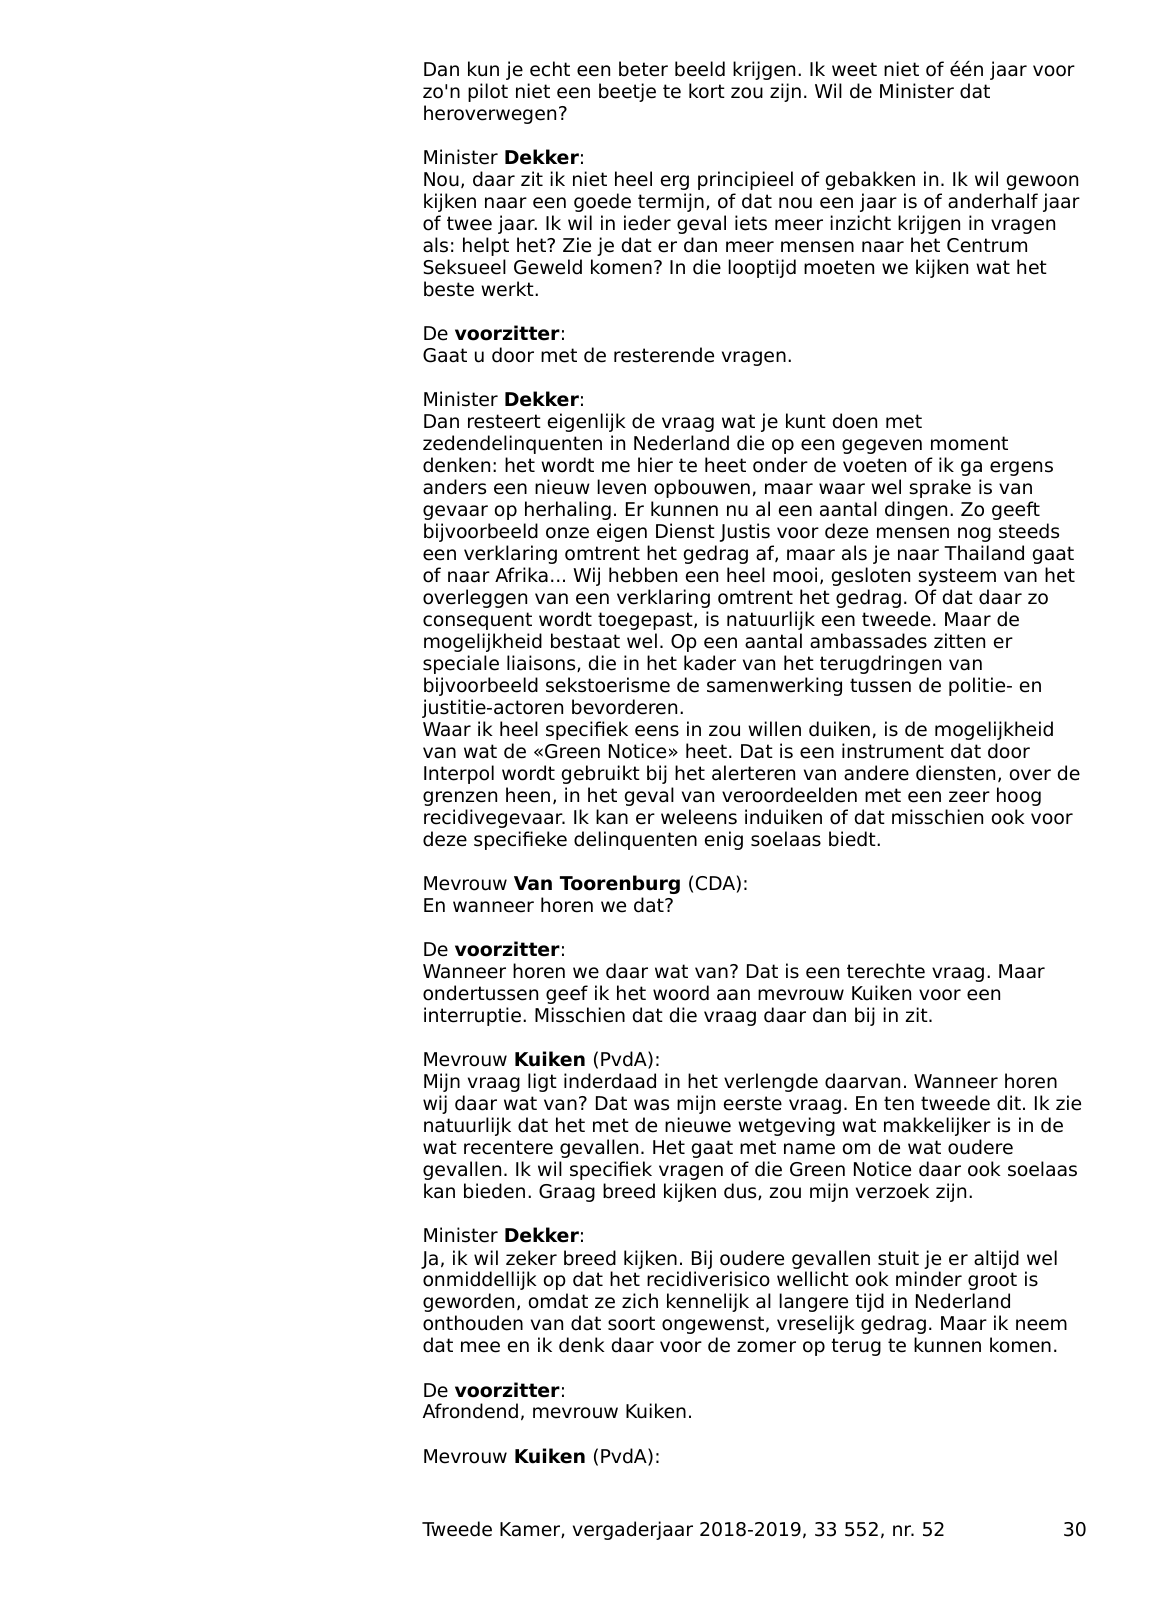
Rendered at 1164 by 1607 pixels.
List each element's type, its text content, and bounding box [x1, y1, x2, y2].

text Nou, daar zit ik niet heel erg principieel of gebakken in. Ik wil gewoon kijken naar een goede termijn, of dat nou een jaar is of anderhalf jaar of twee jaar. Ik wil in ieder geval iets meer inzicht krijgen in vragen als: helpt het? Zie je dat er dan meer mensen naar het Centrum Seksueel Geweld komen? In die looptijd moeten we kijken wat het beste werkt. [422, 169, 1087, 301]
text Minister Dekker: [422, 389, 1087, 411]
text Dan kun je echt een beter beeld krijgen. Ik weet niet of één jaar voor zo'n pilot niet een beetje te kort zou zijn. Wil de Minister dat heroverwegen? [422, 59, 1087, 125]
text Wanneer horen we daar wat van? Dat is een terechte vraag. Maar ondertussen geef ik het woord aan mevrouw Kuiken voor een interruptie. Misschien dat die vraag daar dan bij in zit. [422, 961, 1087, 1027]
text Minister Dekker: [422, 1225, 1087, 1247]
text Mevrouw Kuiken (PvdA): [422, 1446, 1087, 1468]
text En wanneer horen we dat? [422, 895, 1087, 917]
text Mijn vraag ligt inderdaad in het verlengde daarvan. Wanneer horen wij daar wat van? Dat was mijn eerste vraag. En ten tweede dit. Ik zie natuurlijk dat het met de nieuwe wetgeving wat makkelijker is in de wat recentere gevallen. Het gaat met name om de wat oudere gevallen. Ik wil specifiek vragen of die Green Notice daar ook soelaas kan bieden. Graag breed kijken dus, zou mijn verzoek zijn. [422, 1071, 1087, 1203]
text Afrondend, mevrouw Kuiken. [422, 1401, 1087, 1423]
text Waar ik heel specifiek eens in zou willen duiken, is de mogelijkheid van wat de «Green Notice» heet. Dat is een instrument dat door Interpol wordt gebruikt bij het alerteren van andere diensten, over de grenzen heen, in het geval van veroordeelden met een zeer hoog recidivegevaar. Ik kan er weleens induiken of dat misschien ook voor deze specifieke delinquenten enig soelaas biedt. [422, 719, 1087, 851]
text Ja, ik wil zeker breed kijken. Bij oudere gevallen stuit je er altijd wel onmiddellijk op dat het recidiverisico wellicht ook minder groot is geworden, omdat ze zich kennelijk al langere tijd in Nederland onthouden van dat soort ongewenst, vreselijk gedrag. Maar ik neem dat mee en ik denk daar voor de zomer op terug te kunnen komen. [422, 1247, 1087, 1357]
text De voorzitter: [422, 323, 1087, 345]
text De voorzitter: [422, 939, 1087, 961]
text Mevrouw Kuiken (PvdA): [422, 1049, 1087, 1071]
text De voorzitter: [422, 1379, 1087, 1401]
text Mevrouw Van Toorenburg (CDA): [422, 873, 1087, 895]
text Dan resteert eigenlijk de vraag wat je kunt doen met zedendelinquenten in Nederland die op een gegeven moment denken: het wordt me hier te heet onder de voeten of ik ga ergens anders een nieuw leven opbouwen, maar waar wel sprake is van gevaar op herhaling. Er kunnen nu al een aantal dingen. Zo geeft bijvoorbeeld onze eigen Dienst Justis voor deze mensen nog steeds een verklaring omtrent het gedrag af, maar als je naar Thailand gaat of naar Afrika... Wij hebben een heel mooi, gesloten systeem van het overleggen van een verklaring omtrent het gedrag. Of dat daar zo consequent wordt toegepast, is natuurlijk een tweede. Maar de mogelijkheid bestaat wel. Op een aantal ambassades zitten er speciale liaisons, die in het kader van het terugdringen van bijvoorbeeld sekstoerisme de samenwerking tussen de politie- en justitie-actoren bevorderen. [422, 411, 1087, 719]
text Gaat u door met de resterende vragen. [422, 345, 1087, 367]
text Minister Dekker: [422, 147, 1087, 169]
